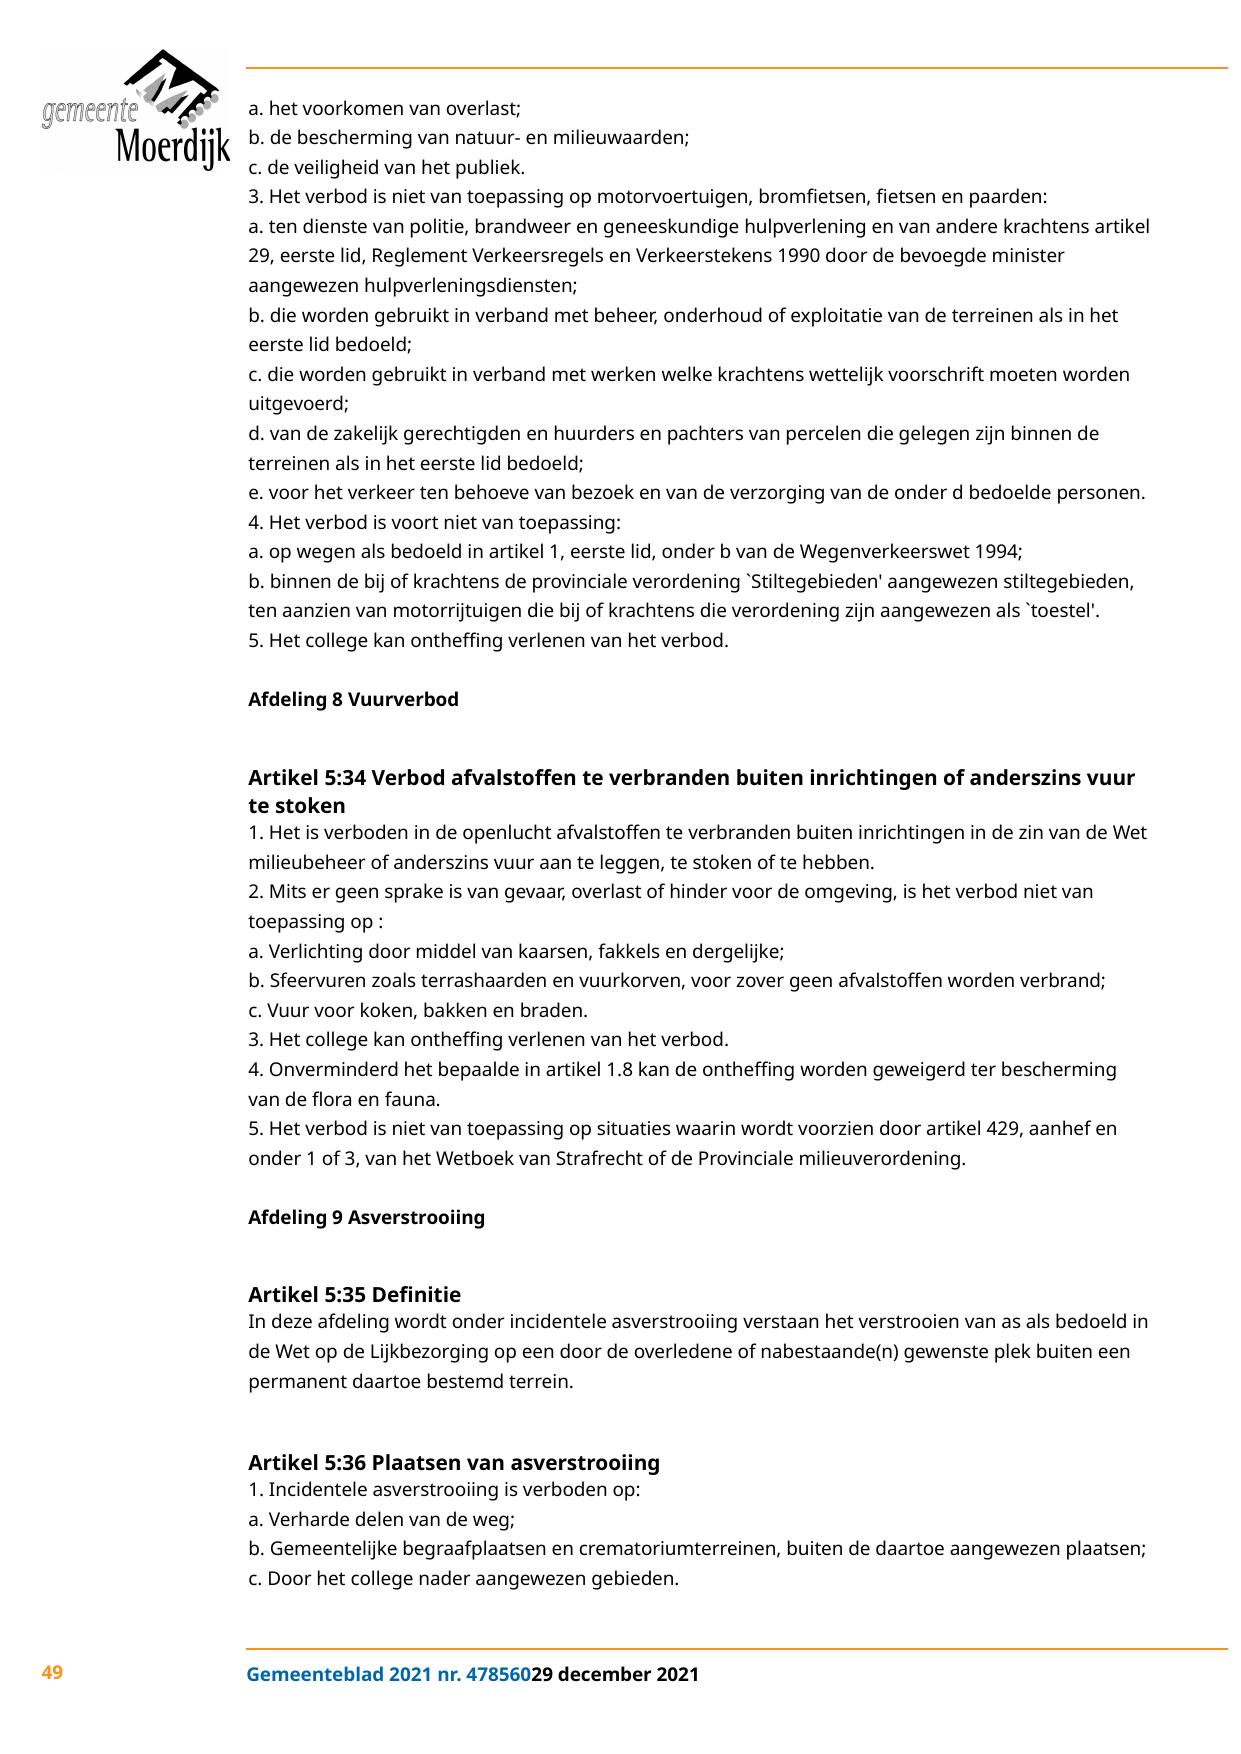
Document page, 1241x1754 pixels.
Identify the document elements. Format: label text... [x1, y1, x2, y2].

text a. ten dienste van politie, brandweer en geneeskundige hulpverlening en van andere krachtens artikel 29, eerste lid, Reglement Verkeersregels en Verkeerstekens 1990 door de bevoegde minister aangewezen hulpverleningsdiensten; [248, 213, 1152, 298]
text 1. Het is verboden in de openlucht afvalstoffen te verbranden buiten inrichtingen in de zin van de Wet milieubeheer of anderszins vuur aan te leggen, te stoken of te hebben. [248, 819, 1152, 875]
text 4. Het verbod is voort niet van toepassing: [248, 509, 1152, 535]
text a. Verlichting door middel van kaarsen, fakkels en dergelijke; [248, 938, 1152, 963]
text a. het voorkomen van overlast; [248, 95, 1152, 121]
text c. die worden gebruikt in verband met werken welke krachtens wettelijk voorschrift moeten worden uitgevoerd; [248, 361, 1152, 416]
text Afdeling 8 Vuurverbod [248, 686, 1152, 712]
text 1. Incidentele asverstrooiing is verboden op: [248, 1476, 1152, 1502]
text Afdeling 9 Asverstrooiing [248, 1204, 1152, 1230]
text 5. Het college kan ontheffing verlenen van het verbod. [248, 627, 1152, 653]
text c. de veiligheid van het publiek. [248, 154, 1152, 180]
text c. Vuur voor koken, bakken en braden. [248, 997, 1152, 1023]
text Artikel 5:34 Verbod afvalstoffen te verbranden buiten inrichtingen of anderszins vuur te stoken [248, 763, 1152, 819]
text a. Verharde delen van de weg; [248, 1506, 1152, 1532]
text b. Sfeervuren zoals terrashaarden en vuurkorven, voor zover geen afvalstoffen worden verbrand; [248, 967, 1152, 993]
text d. van de zakelijk gerechtigden en huurders en pachters van percelen die gelegen zijn binnen de terreinen als in het eerste lid bedoeld; [248, 420, 1152, 476]
picture [41, 47, 231, 172]
text e. voor het verkeer ten behoeve van bezoek en van de verzorging van de onder d bedoelde personen. [248, 479, 1152, 505]
text b. binnen de bij of krachtens de provinciale verordening `Stiltegebieden' aangewezen stiltegebieden, ten aanzien van motorrijtuigen die bij of krachtens die verordening zijn aangewezen als `toestel'. [248, 568, 1152, 623]
text Artikel 5:35 Definitie [248, 1280, 1152, 1309]
text b. die worden gebruikt in verband met beheer, onderhoud of exploitatie van de terreinen als in het eerste lid bedoeld; [248, 302, 1152, 357]
text 5. Het verbod is niet van toepassing op situaties waarin wordt voorzien door artikel 429, aanhef en onder 1 of 3, van het Wetboek van Strafrecht of de Provinciale milieuverordening. [248, 1115, 1152, 1171]
text b. Gemeentelijke begraafplaatsen en crematoriumterreinen, buiten de daartoe aangewezen plaatsen; [248, 1535, 1152, 1561]
text 3. Het verbod is niet van toepassing op motorvoertuigen, bromfietsen, fietsen en paarden: [248, 183, 1152, 209]
text c. Door het college nader aangewezen gebieden. [248, 1565, 1152, 1591]
text b. de bescherming van natuur- en milieuwaarden; [248, 124, 1152, 150]
text a. op wegen als bedoeld in artikel 1, eerste lid, onder b van de Wegenverkeerswet 1994; [248, 538, 1152, 564]
text 4. Onverminderd het bepaalde in artikel 1.8 kan de ontheffing worden geweigerd ter bescherming van de flora en fauna. [248, 1056, 1152, 1111]
text In deze afdeling wordt onder incidentele asverstrooiing verstaan het verstrooien van as als bedoeld in de Wet op de Lijkbezorging op een door de overledene of nabestaande(n) gewenste plek buiten een permanent daartoe bestemd terrein. [248, 1309, 1152, 1393]
text Artikel 5:36 Plaatsen van asverstrooiing [248, 1448, 1152, 1476]
text 3. Het college kan ontheffing verlenen van het verbod. [248, 1027, 1152, 1052]
text 2. Mits er geen sprake is van gevaar, overlast of hinder voor de omgeving, is het verbod niet van toepassing op : [248, 879, 1152, 934]
